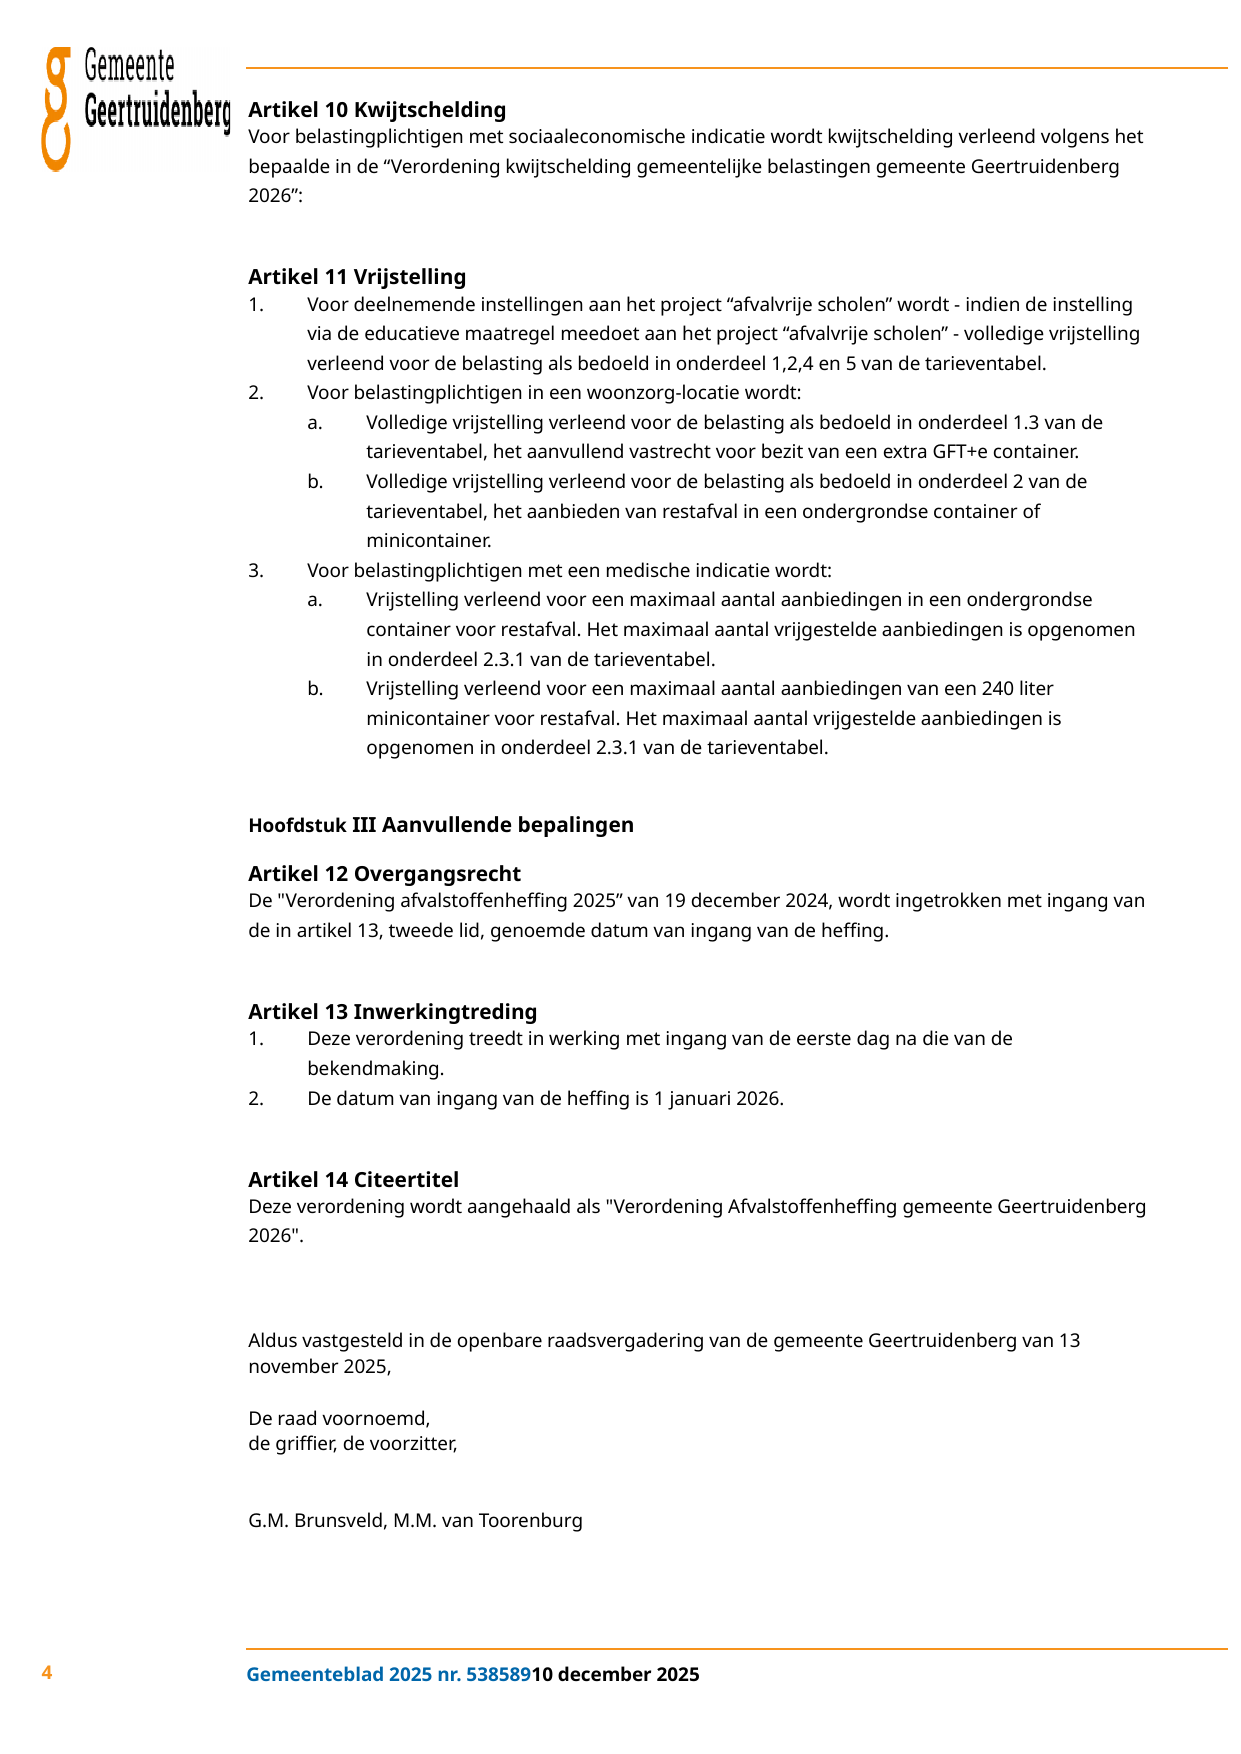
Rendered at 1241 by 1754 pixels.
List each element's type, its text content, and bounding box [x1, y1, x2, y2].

list Volledige vrijstelling verleend voor de belasting als bedoeld in onderdeel 1.3 van de tarieventabel, het aanvullend vastrecht voor bezit van een extra GFT+e container. [307, 409, 1152, 464]
list Voor belastingplichtigen in een woonzorg-locatie wordt: [248, 379, 1152, 405]
text G.M. Brunsveld, M.M. van Toorenburg [248, 1508, 1152, 1533]
text Aldus vastgesteld in de openbare raadsvergadering van de gemeente Geertruidenberg van 13 november 2025, [248, 1327, 1152, 1379]
text Artikel 14 Citeertitel [248, 1165, 1152, 1193]
text Artikel 10 Kwijtschelding [248, 95, 1152, 123]
list De datum van ingang van de heffing is 1 januari 2026. [248, 1085, 1152, 1110]
list Vrijstelling verleend voor een maximaal aantal aanbiedingen in een ondergrondse container voor restafval. Het maximaal aantal vrijgestelde aanbiedingen is opgenomen in onderdeel 2.3.1 van de tarieventabel. [307, 587, 1152, 672]
text De raad voornoemd, [248, 1405, 1152, 1430]
list Deze verordening treedt in werking met ingang van de eerste dag na die van de bekendmaking. [248, 1026, 1152, 1081]
text Hoofdstuk III Aanvullende bepalingen [248, 810, 1152, 838]
text Artikel 11 Vrijstelling [248, 262, 1152, 291]
picture [41, 47, 231, 172]
list Voor deelnemende instellingen aan het project “afvalvrije scholen” wordt - indien de instelling via de educatieve maatregel meedoet aan het project “afvalvrije scholen” - volledige vrijstelling verleend voor de belasting als bedoeld in onderdeel 1,2,4 en 5 van de tarieventabel. [248, 291, 1152, 376]
list Voor belastingplichtigen met een medische indicatie wordt: [248, 557, 1152, 583]
list Vrijstelling verleend voor een maximaal aantal aanbiedingen van een 240 liter minicontainer voor restafval. Het maximaal aantal vrijgestelde aanbiedingen is opgenomen in onderdeel 2.3.1 van de tarieventabel. [307, 675, 1152, 760]
text Deze verordening wordt aangehaald als "Verordening Afvalstoffenheffing gemeente Geertruidenberg 2026". [248, 1193, 1152, 1248]
list Volledige vrijstelling verleend voor de belasting als bedoeld in onderdeel 2 van de tarieventabel, het aanbieden van restafval in een ondergrondse container of minicontainer. [307, 468, 1152, 553]
text De "Verordening afvalstoffenheffing 2025” van 19 december 2024, wordt ingetrokken met ingang van de in artikel 13, tweede lid, genoemde datum van ingang van de heffing. [248, 887, 1152, 943]
text Voor belastingplichtigen met sociaaleconomische indicatie wordt kwijtschelding verleend volgens het bepaalde in de “Verordening kwijtschelding gemeentelijke belastingen gemeente Geertruidenberg 2026”: [248, 123, 1152, 208]
text de griffier, de voorzitter, [248, 1430, 1152, 1456]
text Artikel 12 Overgangsrecht [248, 859, 1152, 887]
text Artikel 13 Inwerkingtreding [248, 997, 1152, 1026]
